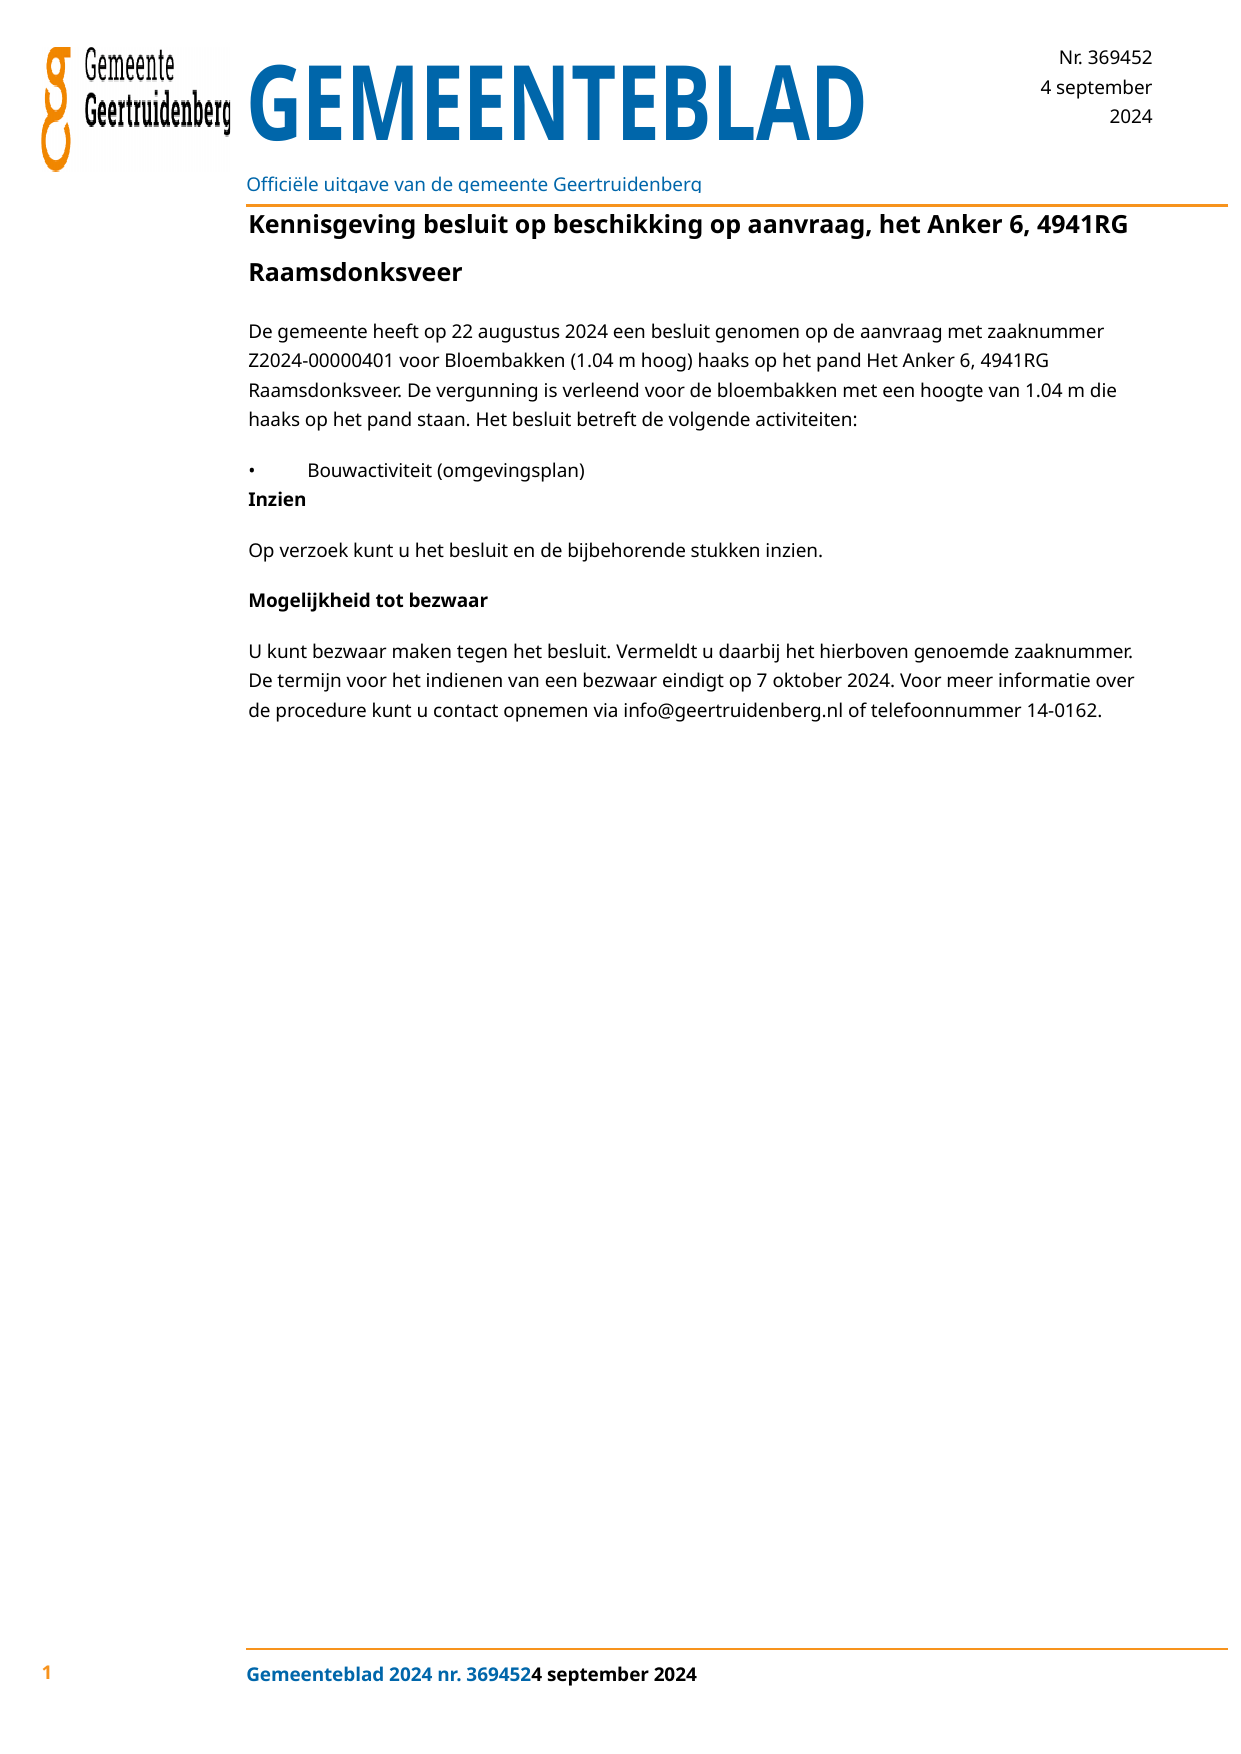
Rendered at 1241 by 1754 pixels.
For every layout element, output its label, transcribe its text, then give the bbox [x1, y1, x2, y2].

text Kennisgeving besluit op beschikking op aanvraag, het Anker 6, 4941RG Raamsdonksveer [248, 207, 1152, 288]
text U kunt bezwaar maken tegen het besluit. Vermeldt u daarbij het hierboven genoemde zaaknummer. De termijn voor het indienen van een bezwaar eindigt op 7 oktober 2024. Voor meer informatie over de procedure kunt u contact opnemen via info@geertruidenberg.nl of telefoonnummer 14-0162. [248, 638, 1152, 723]
picture [41, 47, 231, 172]
text Inzien [248, 487, 1152, 512]
text Op verzoek kunt u het besluit en de bijbehorende stukken inzien. [248, 537, 1152, 563]
text De gemeente heeft op 22 augustus 2024 een besluit genomen op de aanvraag met zaaknummer Z2024-00000401 voor Bloembakken (1.04 m hoog) haaks op het pand Het Anker 6, 4941RG Raamsdonksveer. De vergunning is verleend voor de bloembakken met een hoogte van 1.04 m die haaks op het pand staan. Het besluit betreft de volgende activiteiten: [248, 318, 1152, 432]
text Mogelijkheid tot bezwaar [248, 587, 1152, 613]
list Bouwactiviteit (omgevingsplan) [248, 457, 1152, 483]
